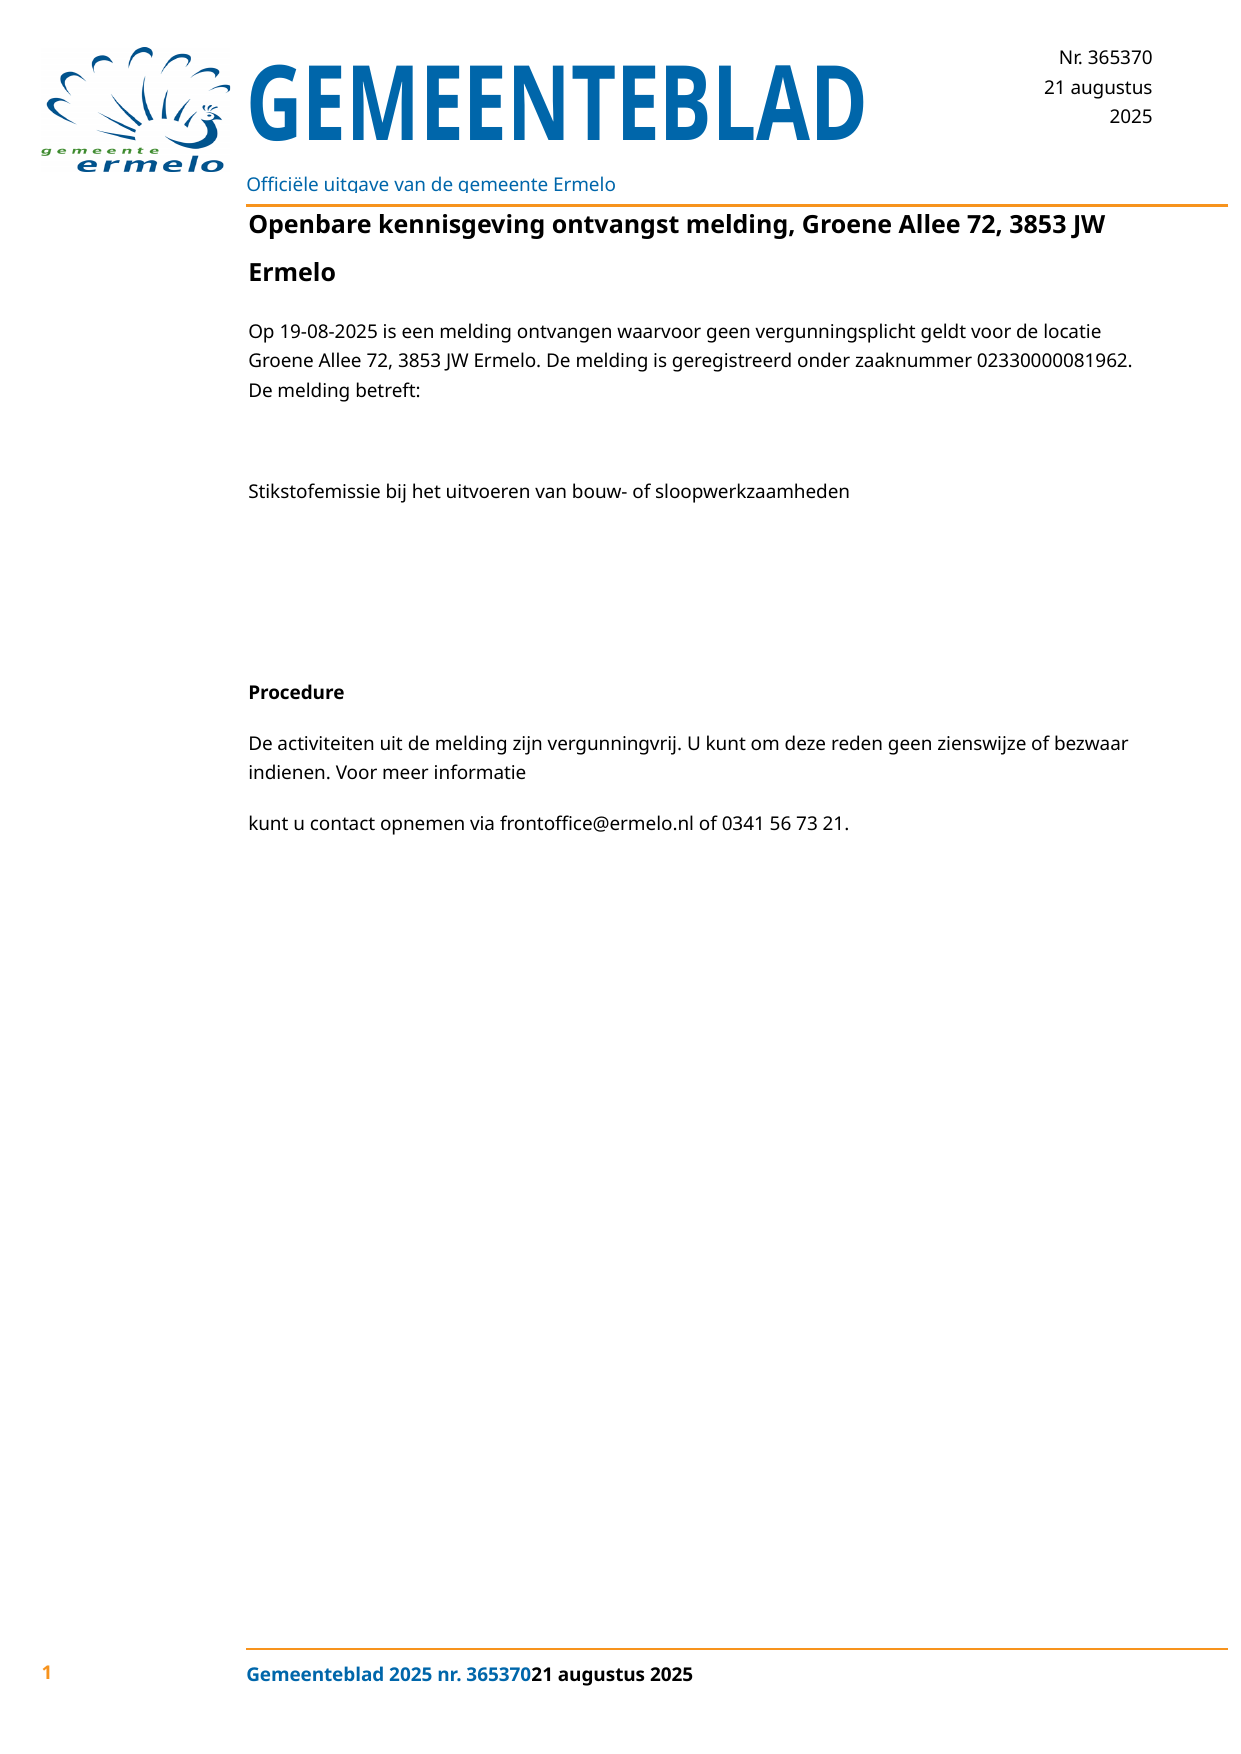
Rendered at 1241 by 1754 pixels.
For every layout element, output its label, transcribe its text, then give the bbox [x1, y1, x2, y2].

text De activiteiten uit de melding zijn vergunningvrij. U kunt om deze reden geen zienswijze of bezwaar indienen. Voor meer informatie [248, 730, 1152, 785]
text kunt u contact opnemen via frontoffice@ermelo.nl of 0341 56 73 21. [248, 810, 1152, 836]
text Openbare kennisgeving ontvangst melding, Groene Allee 72, 3853 JW Ermelo [248, 207, 1152, 288]
text Op 19-08-2025 is een melding ontvangen waarvoor geen vergunningsplicht geldt voor de locatie Groene Allee 72, 3853 JW Ermelo. De melding is geregistreerd onder zaaknummer 02330000081962. De melding betreft: [248, 318, 1152, 403]
text Stikstofemissie bij het uitvoeren van bouw- of sloopwerkzaamheden [248, 478, 1152, 504]
text Procedure [248, 679, 1152, 705]
picture [41, 47, 231, 172]
